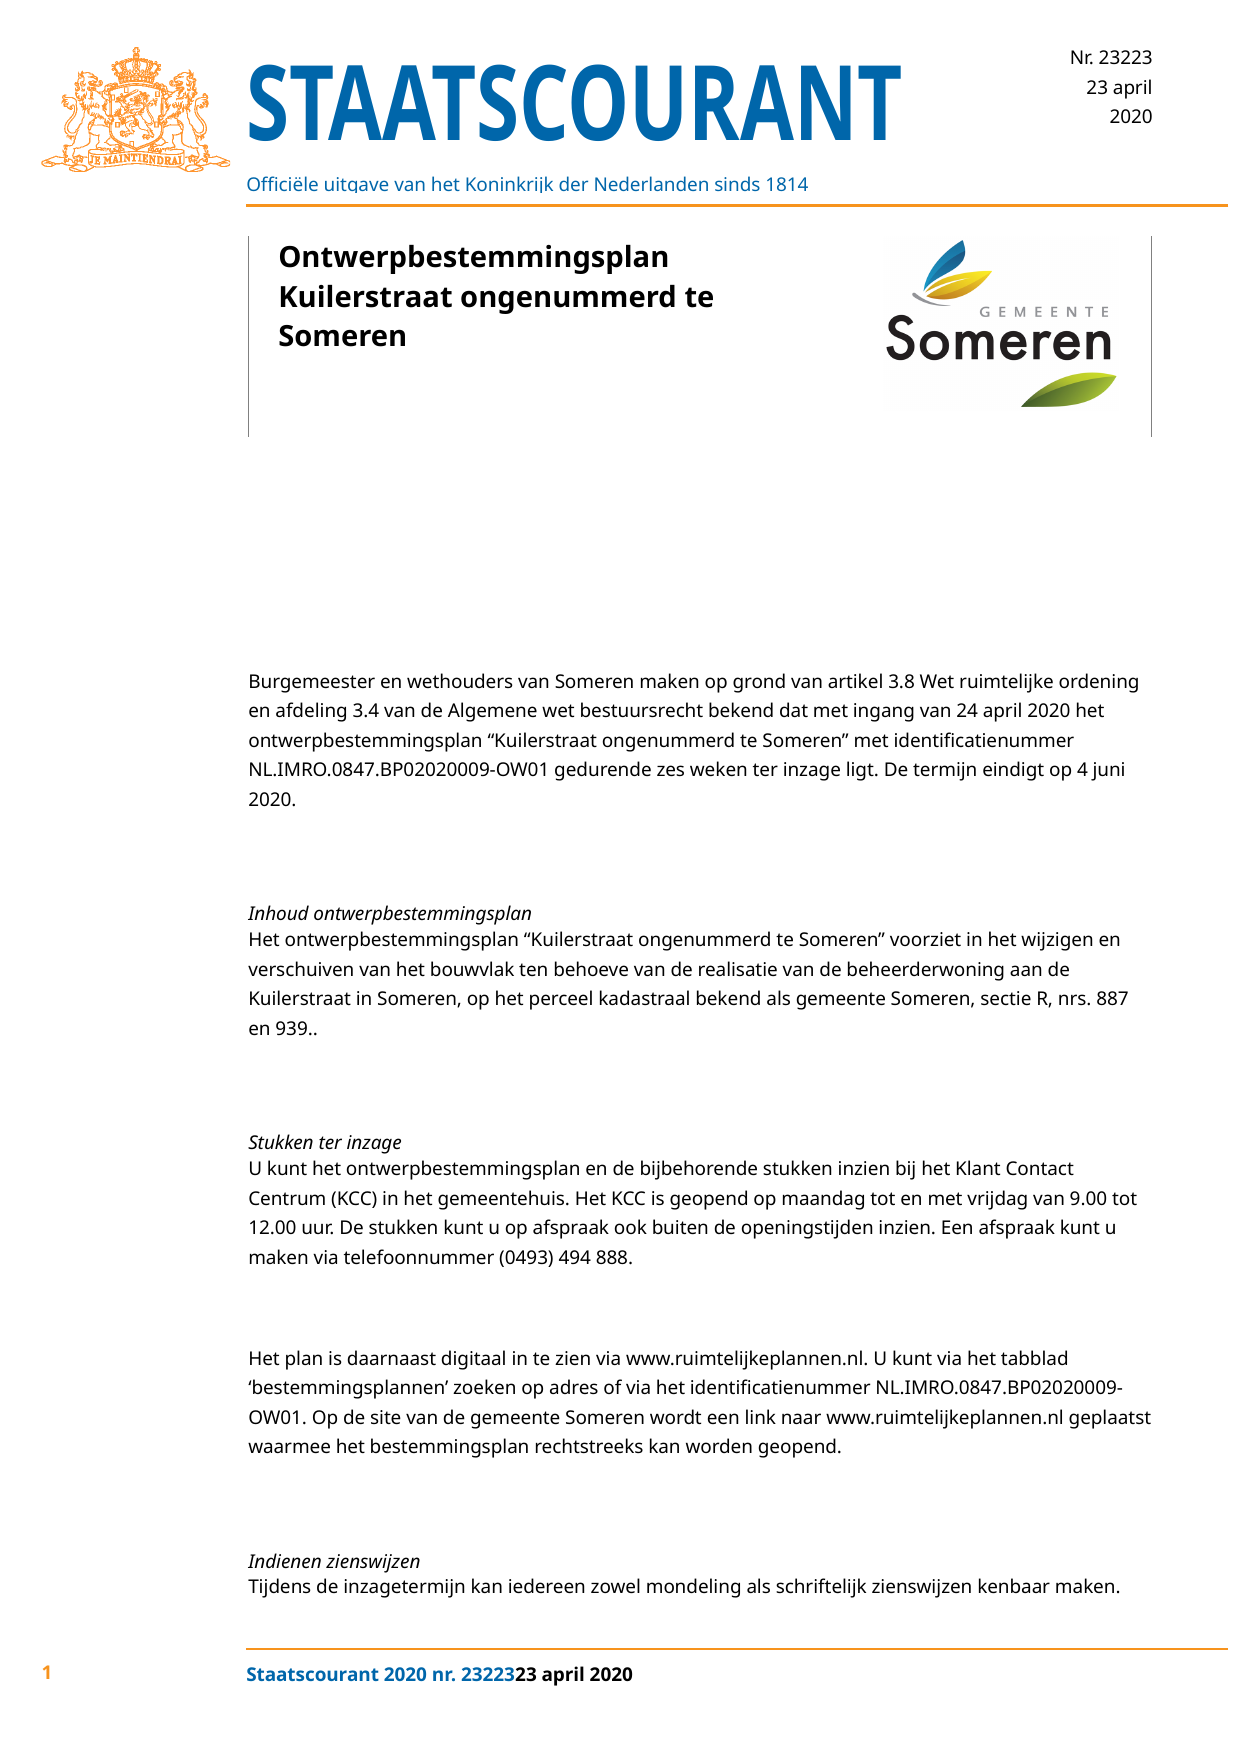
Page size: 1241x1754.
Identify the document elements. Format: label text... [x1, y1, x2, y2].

picture [41, 47, 231, 172]
text Burgemeester en wethouders van Someren maken op grond van artikel 3.8 Wet ruimtelijke ordening en afdeling 3.4 van de Algemene wet bestuursrecht bekend dat met ingang van 24 april 2020 het ontwerpbestemmingsplan “Kuilerstraat ongenummerd te Someren” met identificatienummer NL.IMRO.0847.BP02020009-OW01 gedurende zes weken ter inzage ligt. De termijn eindigt op 4 juni 2020. [248, 668, 1152, 812]
text Het ontwerpbestemmingsplan “Kuilerstraat ongenummerd te Someren” voorziet in het wijzigen en verschuiven van het bouwvlak ten behoeve van de realisatie van de beheerderwoning aan de Kuilerstraat in Someren, op het perceel kadastraal bekend als gemeente Someren, sectie R, nrs. 887 en 939.. [248, 926, 1152, 1041]
text Tijdens de inzagetermijn kan iedereen zowel mondeling als schriftelijk zienswijzen kenbaar maken. [248, 1574, 1152, 1599]
table_header [850, 236, 1151, 437]
table_header Ontwerpbestemmingsplan Kuilerstraat ongenummerd te Someren [249, 236, 850, 437]
text U kunt het ontwerpbestemmingsplan en de bijbehorende stukken inzien bij het Klant Contact Centrum (KCC) in het gemeentehuis. Het KCC is geopend op maandag tot en met vrijdag van 9.00 tot 12.00 uur. De stukken kunt u op afspraak ook buiten de openingstijden inzien. Een afspraak kunt u maken via telefoonnummer (0493) 494 888. [248, 1155, 1152, 1270]
text Indienen zienswijzen [248, 1548, 1152, 1574]
picture [882, 236, 1119, 411]
text Stukken ter inzage [248, 1129, 1152, 1155]
text Inhoud ontwerpbestemmingsplan [248, 901, 1152, 926]
text Het plan is daarnaast digitaal in te zien via www.ruimtelijkeplannen.nl. U kunt via het tabblad ‘bestemmingsplannen’ zoeken op adres of via het identificatienummer NL.IMRO.0847.BP02020009-OW01. Op de site van de gemeente Someren wordt een link naar www.ruimtelijkeplannen.nl geplaatst waarmee het bestemmingsplan rechtstreeks kan worden geopend. [248, 1345, 1152, 1459]
